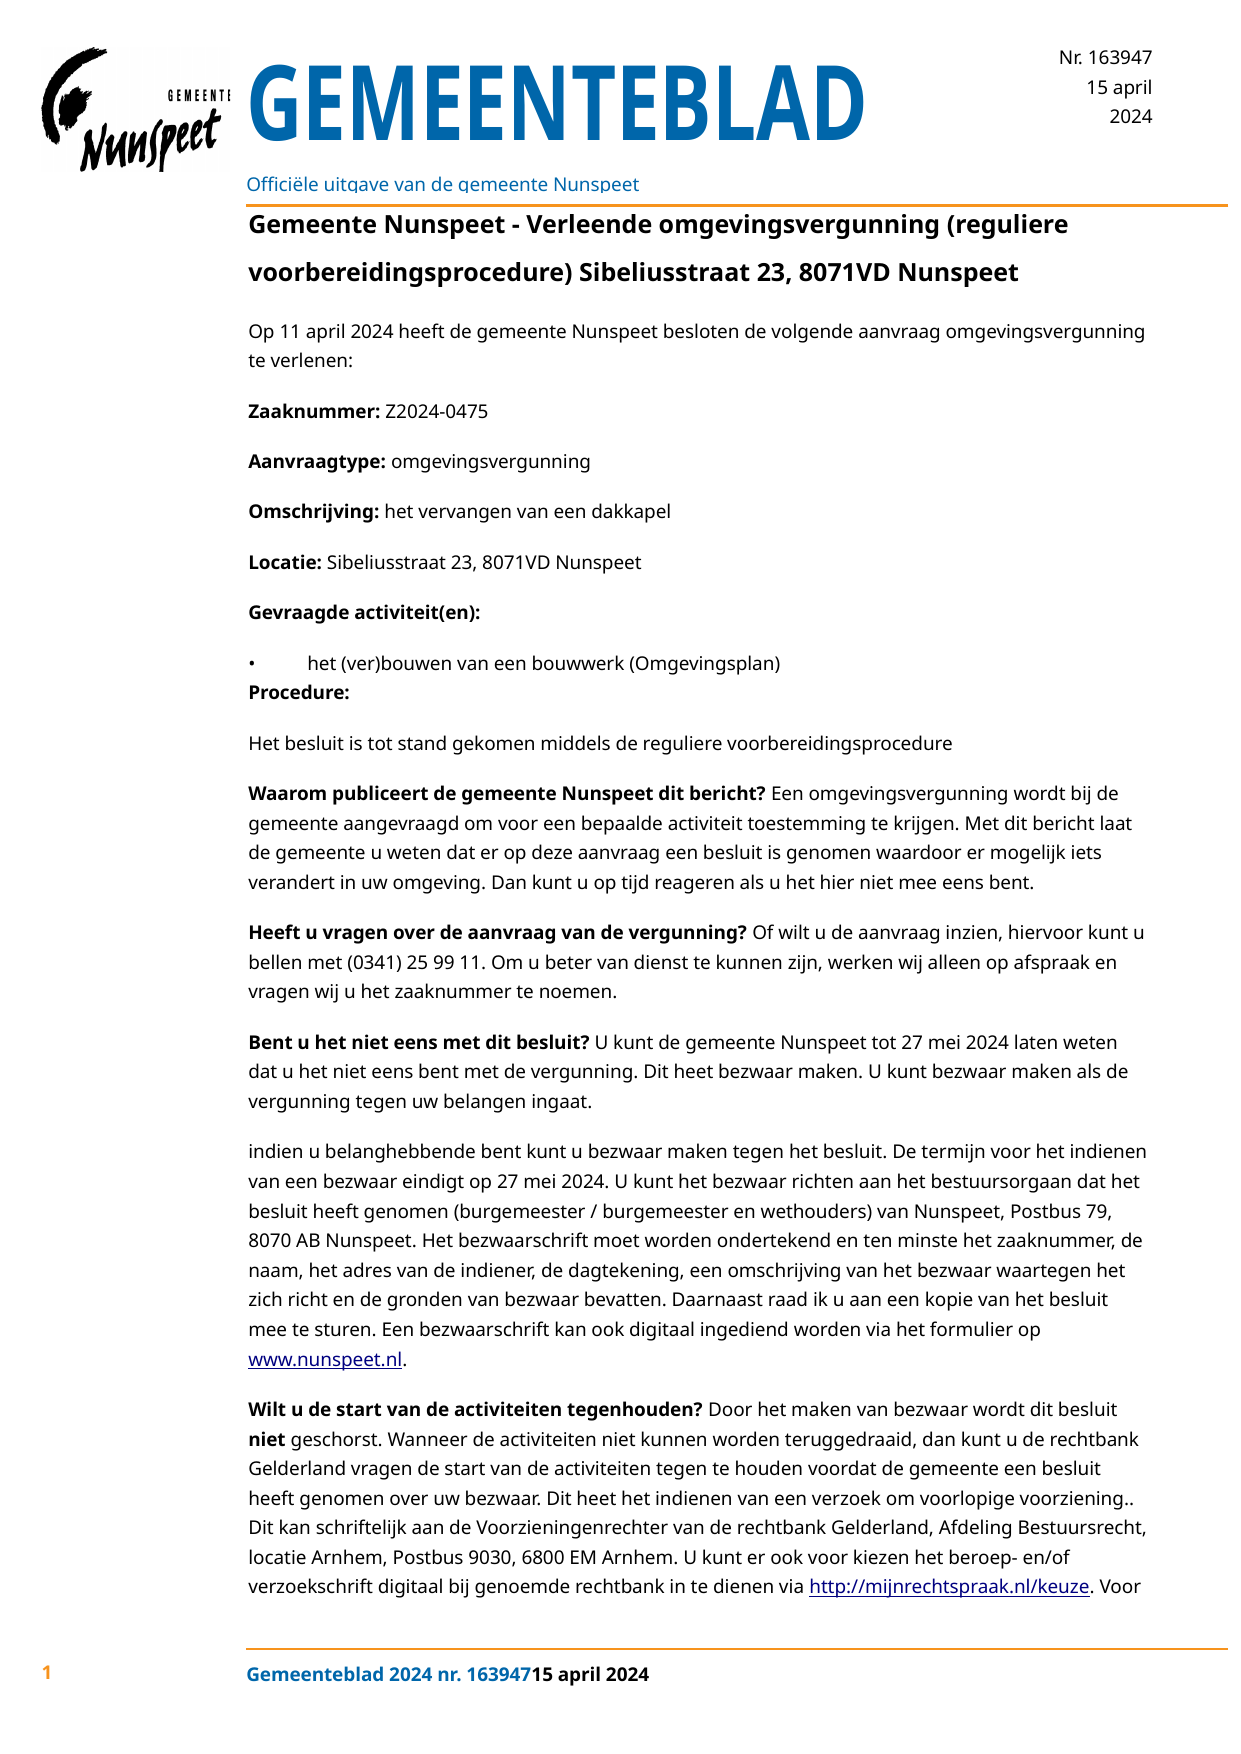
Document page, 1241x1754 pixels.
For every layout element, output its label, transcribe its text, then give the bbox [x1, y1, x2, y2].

text Gemeente Nunspeet - Verleende omgevingsvergunning (reguliere voorbereidingsprocedure) Sibeliusstraat 23, 8071VD Nunspeet [248, 207, 1152, 288]
picture [41, 47, 231, 172]
text Het besluit is tot stand gekomen middels de reguliere voorbereidingsprocedure [248, 730, 1152, 756]
text Waarom publiceert de gemeente Nunspeet dit bericht? Een omgevingsvergunning wordt bij de gemeente aangevraagd om voor een bepaalde activiteit toestemming te krijgen. Met dit bericht laat de gemeente u weten dat er op deze aanvraag een besluit is genomen waardoor er mogelijk iets verandert in uw omgeving. Dan kunt u op tijd reageren als u het hier niet mee eens bent. [248, 780, 1152, 895]
text Locatie: Sibeliusstraat 23, 8071VD Nunspeet [248, 549, 1152, 575]
text Bent u het niet eens met dit besluit? U kunt de gemeente Nunspeet tot 27 mei 2024 laten weten dat u het niet eens bent met de vergunning. Dit heet bezwaar maken. U kunt bezwaar maken als de vergunning tegen uw belangen ingaat. [248, 1029, 1152, 1114]
text Wilt u de start van de activiteiten tegenhouden? Door het maken van bezwaar wordt dit besluit niet geschorst. Wanneer de activiteiten niet kunnen worden teruggedraaid, dan kunt u de rechtbank Gelderland vragen de start van de activiteiten tegen te houden voordat de gemeente een besluit heeft genomen over uw bezwaar. Dit heet het indienen van een verzoek om voorlopige voorziening.. Dit kan schriftelijk aan de Voorzieningenrechter van de rechtbank Gelderland, Afdeling Bestuursrecht, locatie Arnhem, Postbus 9030, 6800 EM Arnhem. U kunt er ook voor kiezen het beroep- en/of verzoekschrift digitaal bij genoemde rechtbank in te dienen via http://mijnrechtspraak.nl/keuze. Voor [248, 1396, 1152, 1599]
text indien u belanghebbende bent kunt u bezwaar maken tegen het besluit. De termijn voor het indienen van een bezwaar eindigt op 27 mei 2024. U kunt het bezwaar richten aan het bestuursorgaan dat het besluit heeft genomen (burgemeester / burgemeester en wethouders) van Nunspeet, Postbus 79, 8070 AB Nunspeet. Het bezwaarschrift moet worden ondertekend en ten minste het zaaknummer, de naam, het adres van de indiener, de dagtekening, een omschrijving van het bezwaar waartegen het zich richt en de gronden van bezwaar bevatten. Daarnaast raad ik u aan een kopie van het besluit mee te sturen. Een bezwaarschrift kan ook digitaal ingediend worden via het formulier op www.nunspeet.nl. [248, 1139, 1152, 1372]
text Gevraagde activiteit(en): [248, 599, 1152, 625]
text Omschrijving: het vervangen van een dakkapel [248, 499, 1152, 524]
list het (ver)bouwen van een bouwwerk (Omgevingsplan) [248, 650, 1152, 676]
text Op 11 april 2024 heeft de gemeente Nunspeet besloten de volgende aanvraag omgevingsvergunning te verlenen: [248, 318, 1152, 373]
text Zaaknummer: Z2024-0475 [248, 398, 1152, 424]
text Aanvraagtype: omgevingsvergunning [248, 448, 1152, 474]
text Heeft u vragen over de aanvraag van de vergunning? Of wilt u de aanvraag inzien, hiervoor kunt u bellen met (0341) 25 99 11. Om u beter van dienst te kunnen zijn, werken wij alleen op afspraak en vragen wij u het zaaknummer te noemen. [248, 919, 1152, 1004]
text Procedure: [248, 679, 1152, 705]
